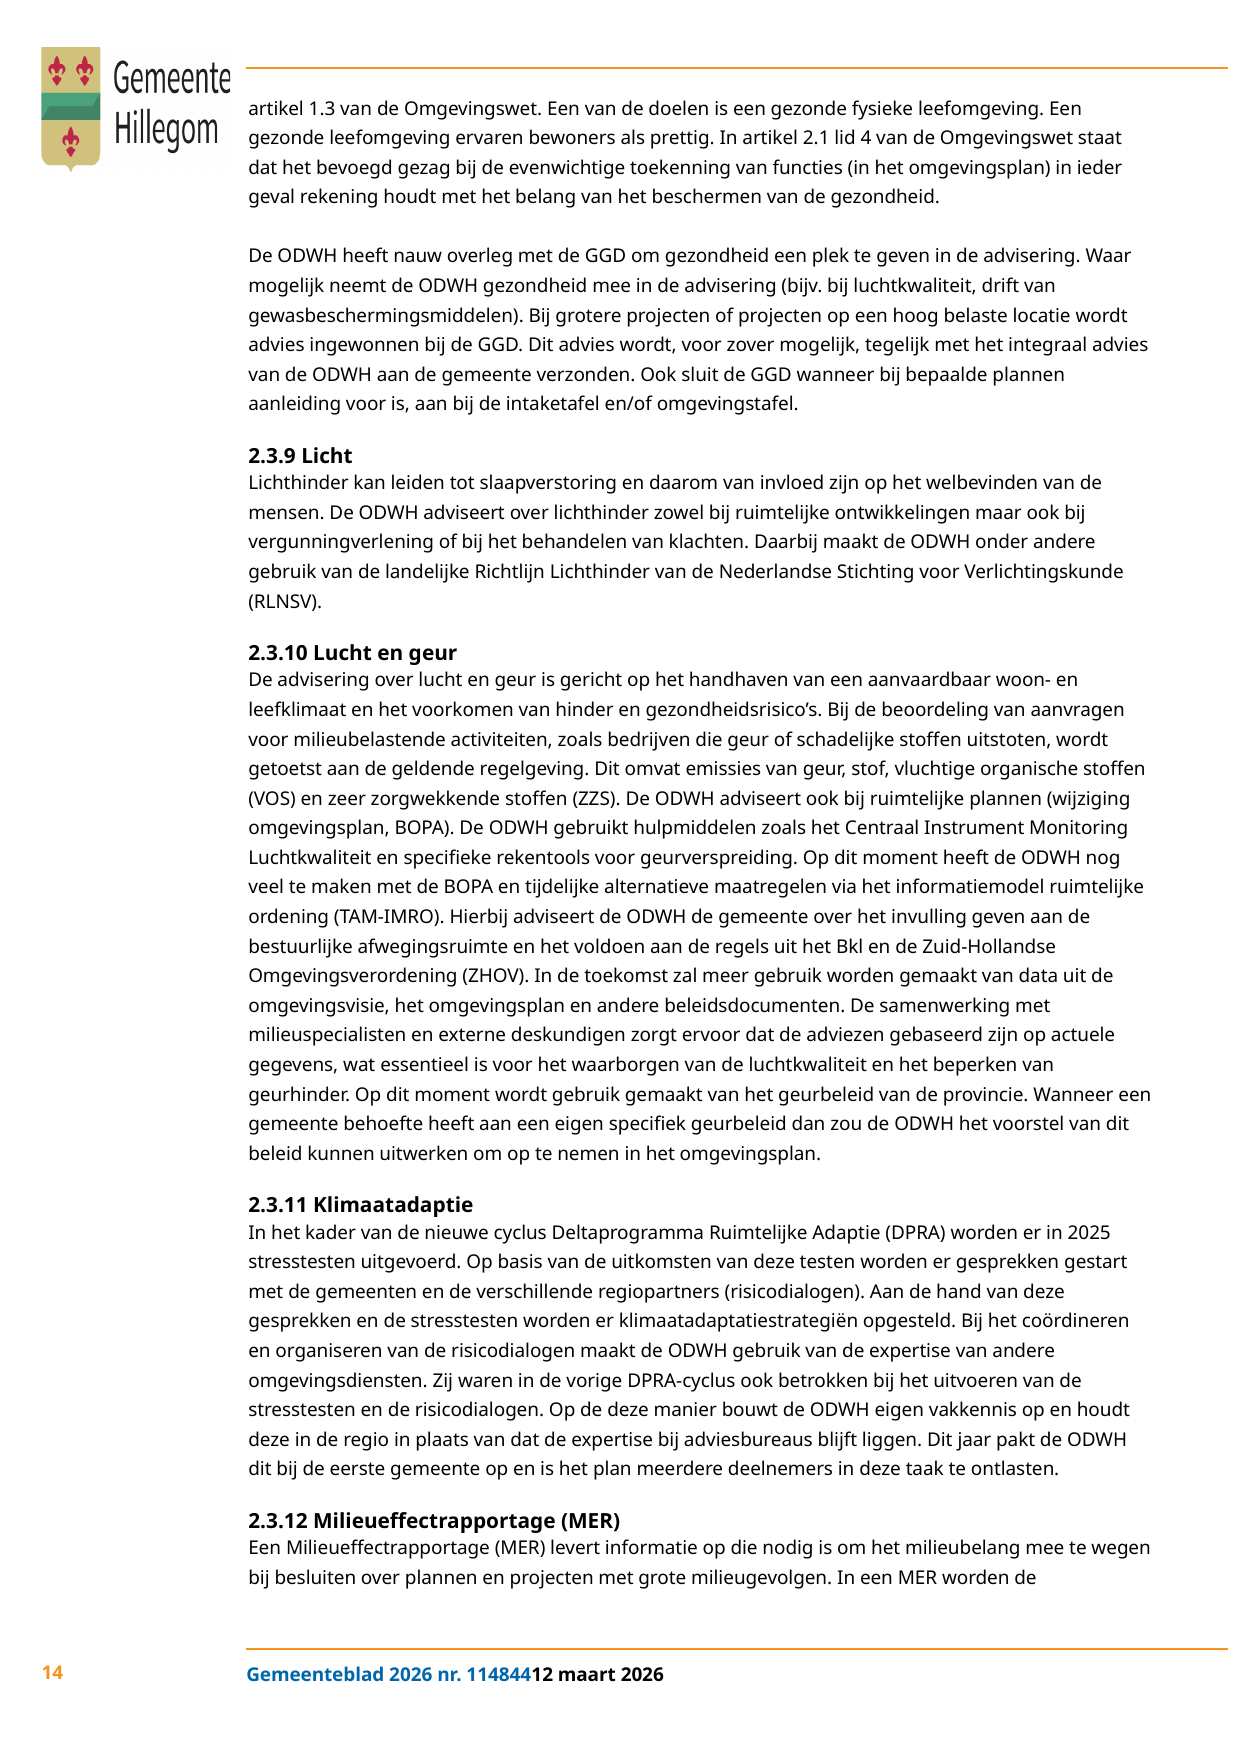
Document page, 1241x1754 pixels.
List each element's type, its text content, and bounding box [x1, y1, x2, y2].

text 2.3.12 Milieueffectrapportage (MER) [248, 1506, 1152, 1534]
text 2.3.11 Klimaatadaptie [248, 1190, 1152, 1219]
text 2.3.10 Lucht en geur [248, 638, 1152, 667]
picture [41, 47, 231, 172]
text De ODWH heeft nauw overleg met de GGD om gezondheid een plek te geven in de advisering. Waar mogelijk neemt de ODWH gezondheid mee in de advisering (bijv. bij luchtkwaliteit, drift van gewasbeschermingsmiddelen). Bij grotere projecten of projecten op een hoog belaste locatie wordt advies ingewonnen bij de GGD. Dit advies wordt, voor zover mogelijk, tegelijk met het integraal advies van de ODWH aan de gemeente verzonden. Ook sluit de GGD wanneer bij bepaalde plannen aanleiding voor is, aan bij de intaketafel en/of omgevingstafel. [248, 243, 1152, 416]
text 2.3.9 Licht [248, 441, 1152, 469]
text Een Milieueffectrapportage (MER) levert informatie op die nodig is om het milieubelang mee te wegen bij besluiten over plannen en projecten met grote milieugevolgen. In een MER worden de [248, 1534, 1152, 1590]
text In het kader van de nieuwe cyclus Deltaprogramma Ruimtelijke Adaptie (DPRA) worden er in 2025 stresstesten uitgevoerd. Op basis van de uitkomsten van deze testen worden er gesprekken gestart met de gemeenten en de verschillende regiopartners (risicodialogen). Aan de hand van deze gesprekken en de stresstesten worden er klimaatadaptatiestrategiën opgesteld. Bij het coördineren en organiseren van de risicodialogen maakt de ODWH gebruik van de expertise van andere omgevingsdiensten. Zij waren in de vorige DPRA-cyclus ook betrokken bij het uitvoeren van de stresstesten en de risicodialogen. Op de deze manier bouwt de ODWH eigen vakkennis op en houdt deze in de regio in plaats van dat de expertise bij adviesbureaus blijft liggen. Dit jaar pakt de ODWH dit bij de eerste gemeente op en is het plan meerdere deelnemers in deze taak te ontlasten. [248, 1219, 1152, 1481]
text De advisering over lucht en geur is gericht op het handhaven van een aanvaardbaar woon- en leefklimaat en het voorkomen van hinder en gezondheidsrisico’s. Bij de beoordeling van aanvragen voor milieubelastende activiteiten, zoals bedrijven die geur of schadelijke stoffen uitstoten, wordt getoetst aan de geldende regelgeving. Dit omvat emissies van geur, stof, vluchtige organische stoffen (VOS) en zeer zorgwekkende stoffen (ZZS). De ODWH adviseert ook bij ruimtelijke plannen (wijziging omgevingsplan, BOPA). De ODWH gebruikt hulpmiddelen zoals het Centraal Instrument Monitoring Luchtkwaliteit en specifieke rekentools voor geurverspreiding. Op dit moment heeft de ODWH nog veel te maken met de BOPA en tijdelijke alternatieve maatregelen via het informatiemodel ruimtelijke ordening (TAM-IMRO). Hierbij adviseert de ODWH de gemeente over het invulling geven aan de bestuurlijke afwegingsruimte en het voldoen aan de regels uit het Bkl en de Zuid-Hollandse Omgevingsverordening (ZHOV). In de toekomst zal meer gebruik worden gemaakt van data uit de omgevingsvisie, het omgevingsplan en andere beleidsdocumenten. De samenwerking met milieuspecialisten en externe deskundigen zorgt ervoor dat de adviezen gebaseerd zijn op actuele gegevens, wat essentieel is voor het waarborgen van de luchtkwaliteit en het beperken van geurhinder. Op dit moment wordt gebruik gemaakt van het geurbeleid van de provincie. Wanneer een gemeente behoefte heeft aan een eigen specifiek geurbeleid dan zou de ODWH het voorstel van dit beleid kunnen uitwerken om op te nemen in het omgevingsplan. [248, 667, 1152, 1166]
text Lichthinder kan leiden tot slaapverstoring en daarom van invloed zijn op het welbevinden van de mensen. De ODWH adviseert over lichthinder zowel bij ruimtelijke ontwikkelingen maar ook bij vergunningverlening of bij het behandelen van klachten. Daarbij maakt de ODWH onder andere gebruik van de landelijke Richtlijn Lichthinder van de Nederlandse Stichting voor Verlichtingskunde (RLNSV). [248, 469, 1152, 613]
text artikel 1.3 van de Omgevingswet. Een van de doelen is een gezonde fysieke leefomgeving. Een gezonde leefomgeving ervaren bewoners als prettig. In artikel 2.1 lid 4 van de Omgevingswet staat dat het bevoegd gezag bij de evenwichtige toekenning van functies (in het omgevingsplan) in ieder geval rekening houdt met het belang van het beschermen van de gezondheid. [248, 95, 1152, 209]
